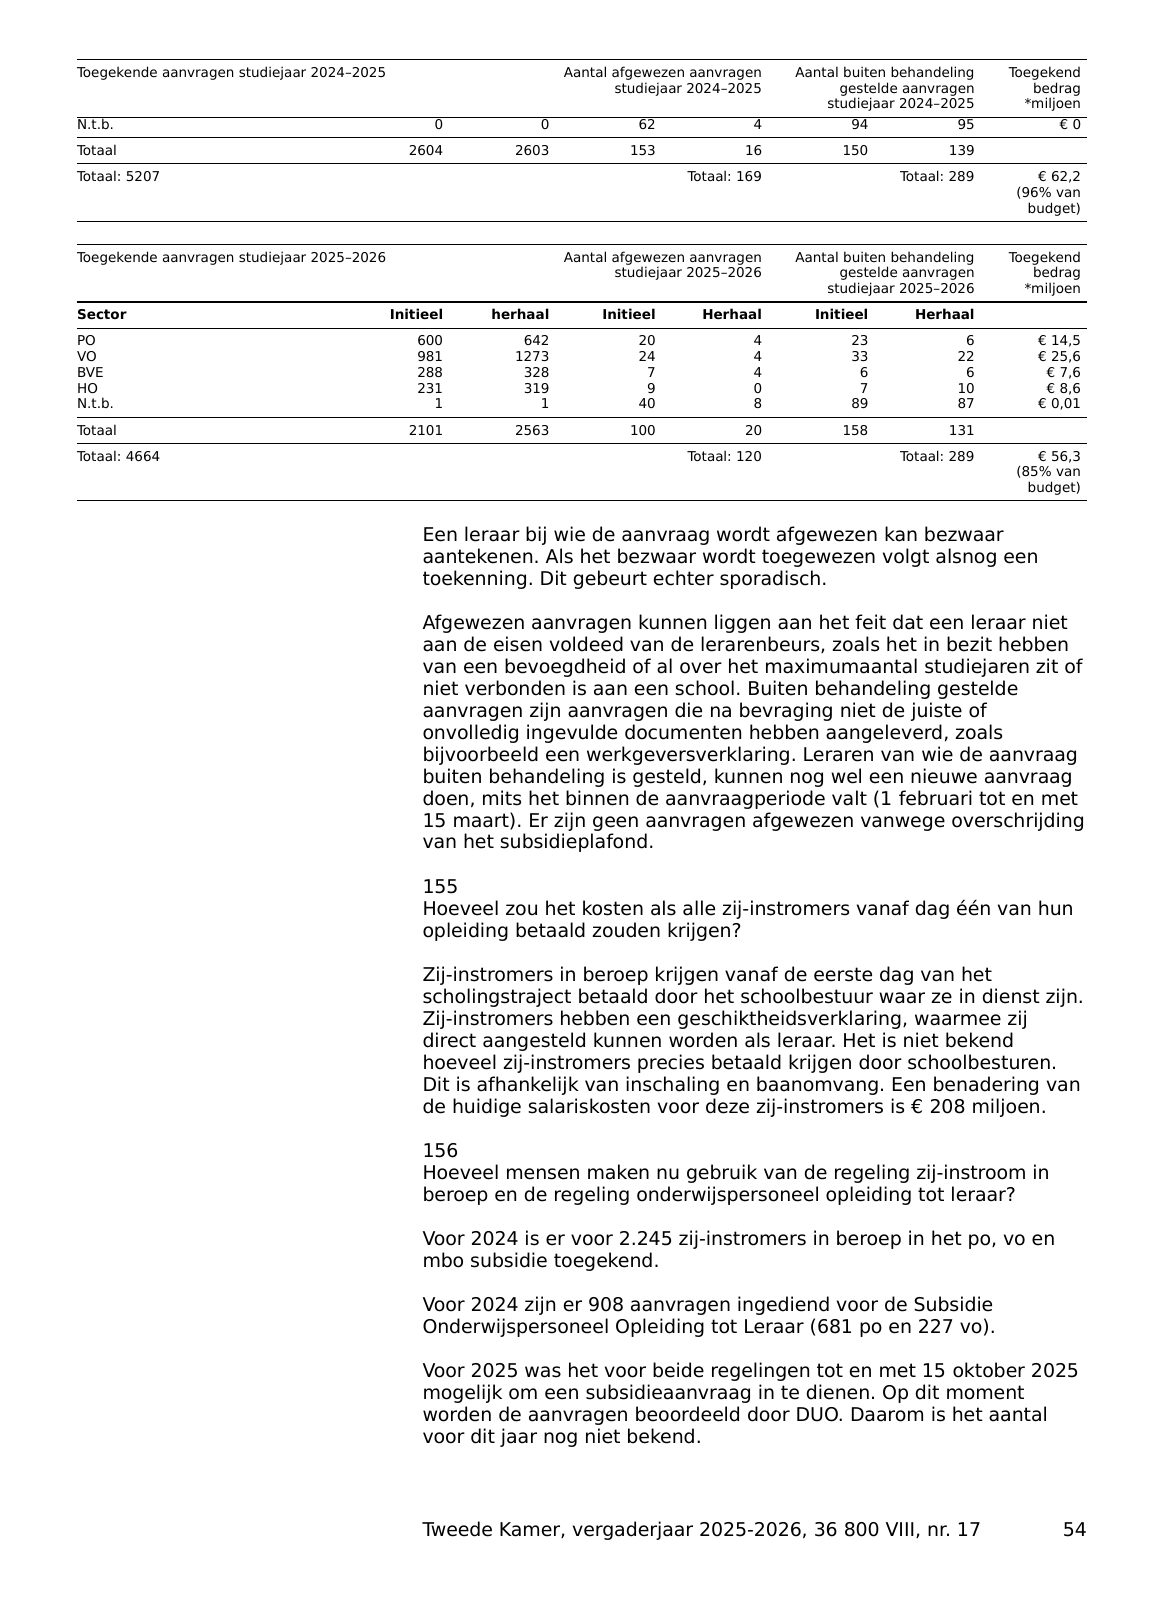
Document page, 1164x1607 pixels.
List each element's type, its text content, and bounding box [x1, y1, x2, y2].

table_cell Totaal: 289 [768, 444, 980, 500]
table_cell 0 [661, 380, 768, 396]
table_cell 20 [555, 329, 661, 349]
text 155 [422, 876, 1087, 898]
text Hoeveel zou het kosten als alle zij-instromers vanaf dag één van hun opleiding betaald zouden krijgen? [422, 898, 1087, 942]
table_cell € 8,6 [980, 380, 1087, 396]
table_cell 4 [661, 349, 768, 365]
table_cell Initieel [555, 303, 661, 327]
table_cell 2604 [343, 138, 449, 163]
table_header Aantal afgewezen aanvragen studiejaar 2025–2026 [555, 245, 768, 301]
table_cell 600 [343, 329, 449, 349]
table_cell 2603 [449, 138, 555, 163]
table_cell Totaal [77, 418, 342, 443]
table_cell HO [77, 380, 342, 396]
table_cell € 0 [980, 118, 1087, 137]
table_cell 158 [768, 418, 874, 443]
table_cell Totaal [77, 138, 342, 163]
table_cell 7 [768, 380, 874, 396]
table_cell Initieel [768, 303, 874, 327]
table_cell 22 [874, 349, 980, 365]
table_cell Totaal: 5207 [77, 164, 555, 221]
table_cell 150 [768, 138, 874, 163]
table_cell [980, 138, 1087, 163]
table_cell 89 [768, 396, 874, 417]
table_cell 95 [874, 118, 980, 137]
table_cell Herhaal [874, 303, 980, 327]
table_cell 0 [343, 118, 449, 137]
table_cell 10 [874, 380, 980, 396]
table_cell BVE [77, 365, 342, 380]
table_cell VO [77, 349, 342, 365]
table_cell Totaal: 289 [768, 164, 980, 221]
table_header Toegekend bedrag *miljoen [980, 60, 1087, 117]
table_cell € 7,6 [980, 365, 1087, 380]
text Hoeveel mensen maken nu gebruik van de regeling zij-instroom in beroep en de regeling onderwijspersoneel opleiding tot leraar? [422, 1162, 1087, 1206]
table_cell 9 [555, 380, 661, 396]
table_cell 288 [343, 365, 449, 380]
text Een leraar bij wie de aanvraag wordt afgewezen kan bezwaar aantekenen. Als het bezwaar wordt toegewezen volgt alsnog een toekenning. Dit gebeurt echter sporadisch. [422, 523, 1087, 589]
table_cell 4 [661, 365, 768, 380]
table_cell N.t.b. [77, 396, 342, 417]
table_cell 131 [874, 418, 980, 443]
table_cell Herhaal [661, 303, 768, 327]
table_cell 6 [874, 365, 980, 380]
table_cell Initieel [343, 303, 449, 327]
table_cell € 14,5 [980, 329, 1087, 349]
table_header Aantal afgewezen aanvragen studiejaar 2024–2025 [555, 60, 768, 117]
table_cell herhaal [449, 303, 555, 327]
table_cell 16 [661, 138, 768, 163]
table_cell 20 [661, 418, 768, 443]
table_cell 24 [555, 349, 661, 365]
text Voor 2024 zijn er 908 aanvragen ingediend voor de Subsidie Onderwijspersoneel Opleiding tot Leraar (681 po en 227 vo). [422, 1294, 1087, 1338]
text Afgewezen aanvragen kunnen liggen aan het feit dat een leraar niet aan de eisen voldeed van de lerarenbeurs, zoals het in bezit hebben van een bevoegdheid of al over het maximumaantal studiejaren zit of niet verbonden is aan een school. Buiten behandeling gestelde aanvragen zijn aanvragen die na bevraging niet de juiste of onvolledig ingevulde documenten hebben aangeleverd, zoals bijvoorbeeld een werkgeversverklaring. Leraren van wie de aanvraag buiten behandeling is gesteld, kunnen nog wel een nieuwe aanvraag doen, mits het binnen de aanvraagperiode valt (1 februari tot en met 15 maart). Er zijn geen aanvragen afgewezen vanwege overschrijding van het subsidieplafond. [422, 612, 1087, 853]
table_cell 328 [449, 365, 555, 380]
table_cell 87 [874, 396, 980, 417]
table_header Toegekend bedrag *miljoen [980, 245, 1087, 301]
table_cell N.t.b. [77, 118, 342, 137]
table_cell € 62,2 (96% van budget) [980, 164, 1087, 221]
table_cell 4 [661, 329, 768, 349]
table_cell 139 [874, 138, 980, 163]
text Voor 2024 is er voor 2.245 zij-instromers in beroep in het po, vo en mbo subsidie toegekend. [422, 1228, 1087, 1272]
text Voor 2025 was het voor beide regelingen tot en met 15 oktober 2025 mogelijk om een subsidieaanvraag in te dienen. Op dit moment worden de aanvragen beoordeeld door DUO. Daarom is het aantal voor dit jaar nog niet bekend. [422, 1360, 1087, 1448]
table_cell € 25,6 [980, 349, 1087, 365]
table_cell 8 [661, 396, 768, 417]
table_cell Totaal: 120 [555, 444, 768, 500]
table_cell 100 [555, 418, 661, 443]
table_cell 642 [449, 329, 555, 349]
table_cell PO [77, 329, 342, 349]
table_cell 6 [768, 365, 874, 380]
table_cell 153 [555, 138, 661, 163]
table_cell 319 [449, 380, 555, 396]
table_cell 4 [661, 118, 768, 137]
text 156 [422, 1140, 1087, 1162]
table_header Aantal buiten behandeling gestelde aanvragen studiejaar 2024–2025 [768, 60, 980, 117]
table_cell 40 [555, 396, 661, 417]
table_cell 94 [768, 118, 874, 137]
table_header Toegekende aanvragen studiejaar 2025–2026 [77, 245, 555, 301]
table_cell [980, 303, 1087, 327]
table_cell € 0,01 [980, 396, 1087, 417]
table_cell 7 [555, 365, 661, 380]
table_cell 1 [343, 396, 449, 417]
table_cell Totaal: 4664 [77, 444, 555, 500]
table_cell 1273 [449, 349, 555, 365]
table_cell 23 [768, 329, 874, 349]
table_cell 33 [768, 349, 874, 365]
table_header Aantal buiten behandeling gestelde aanvragen studiejaar 2025–2026 [768, 245, 980, 301]
table_cell 0 [449, 118, 555, 137]
table_cell 231 [343, 380, 449, 396]
table_cell € 56,3 (85% van budget) [980, 444, 1087, 500]
table_cell Totaal: 169 [555, 164, 768, 221]
table_cell Sector [77, 303, 342, 327]
table_cell 2101 [343, 418, 449, 443]
table_cell [980, 418, 1087, 443]
text Zij-instromers in beroep krijgen vanaf de eerste dag van het scholingstraject betaald door het schoolbestuur waar ze in dienst zijn. Zij-instromers hebben een geschiktheidsverklaring, waarmee zij direct aangesteld kunnen worden als leraar. Het is niet bekend hoeveel zij-instromers precies betaald krijgen door schoolbesturen. Dit is afhankelijk van inschaling en baanomvang. Een benadering van de huidige salariskosten voor deze zij-instromers is € 208 miljoen. [422, 964, 1087, 1118]
table_header Toegekende aanvragen studiejaar 2024–2025 [77, 60, 555, 117]
table_cell 2563 [449, 418, 555, 443]
table_cell 62 [555, 118, 661, 137]
table_cell 6 [874, 329, 980, 349]
table_cell 981 [343, 349, 449, 365]
table_cell 1 [449, 396, 555, 417]
